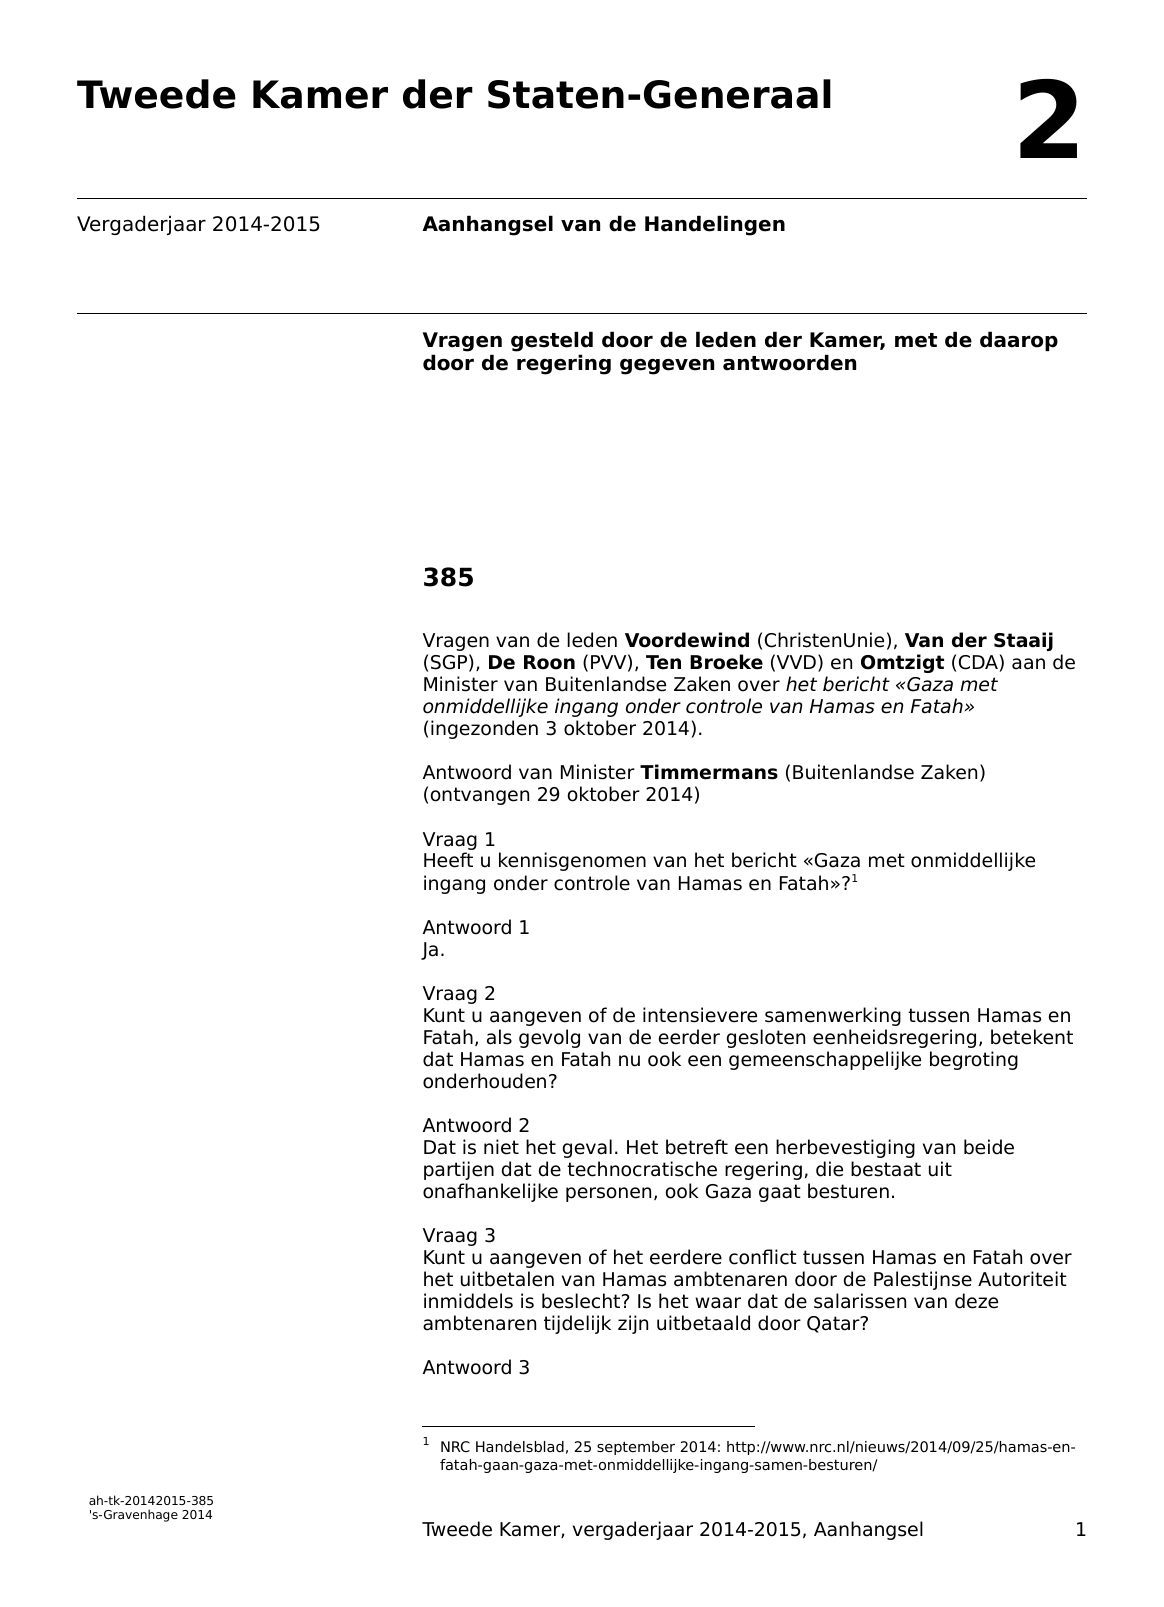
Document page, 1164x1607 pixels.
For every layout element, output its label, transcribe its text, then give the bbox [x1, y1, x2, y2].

text Dat is niet het geval. Het betreft een herbevestiging van beide partijen dat de technocratische regering, die bestaat uit onafhankelijke personen, ook Gaza gaat besturen. [422, 1137, 1087, 1203]
text Antwoord van Minister Timmermans (Buitenlandse Zaken) (ontvangen 29 oktober 2014) [422, 762, 1087, 806]
text Heeft u kennisgenomen van het bericht «Gaza met onmiddellijke ingang onder controle van Hamas en Fatah»? [422, 850, 1087, 894]
text 's-Gravenhage 2014 [88, 1508, 323, 1522]
table_cell Aanhangsel van de Handelingen [422, 199, 1087, 313]
text Antwoord 3 [422, 1357, 1087, 1379]
text Vraag 3 [422, 1225, 1087, 1247]
text Vragen van de leden Voordewind (ChristenUnie), Van der Staaij (SGP), De Roon (PVV), Ten Broeke (VVD) en Omtzigt (CDA) aan de Minister van Buitenlandse Zaken over het bericht «Gaza met onmiddellijke ingang onder controle van Hamas en Fatah» (ingezonden 3 oktober 2014). [422, 630, 1087, 740]
text Ja. [422, 938, 1087, 961]
text Vraag 1 [422, 828, 1087, 850]
table_header Tweede Kamer der Staten-Generaal [77, 59, 886, 198]
text Kunt u aangeven of de intensievere samenwerking tussen Hamas en Fatah, als gevolg van de eerder gesloten eenheidsregering, betekent dat Hamas en Fatah nu ook een gemeenschappelijke begroting onderhouden? [422, 1005, 1087, 1093]
table_cell [77, 314, 422, 375]
text ah-tk-20142015-385 [88, 1494, 323, 1508]
text NRC Handelsblad, 25 september 2014: http://www.nrc.nl/nieuws/2014/09/25/hamas-en-fatah-gaan-gaza-met-onmiddellijke-ingang-samen-besturen/ [422, 1435, 1087, 1474]
table_cell Vragen gesteld door de leden der Kamer, met de daarop door de regering gegeven antwoorden [422, 314, 1087, 375]
text Kunt u aangeven of het eerdere conflict tussen Hamas en Fatah over het uitbetalen van Hamas ambtenaren door de Palestijnse Autoriteit inmiddels is beslecht? Is het waar dat de salarissen van deze ambtenaren tijdelijk zijn uitbetaald door Qatar? [422, 1247, 1087, 1335]
text Vraag 2 [422, 983, 1087, 1005]
table_header 2 [886, 59, 1087, 198]
text Antwoord 1 [422, 917, 1087, 938]
table_cell Vergaderjaar 2014-2015 [77, 199, 422, 313]
text 385 [422, 563, 1087, 592]
text Antwoord 2 [422, 1115, 1087, 1137]
